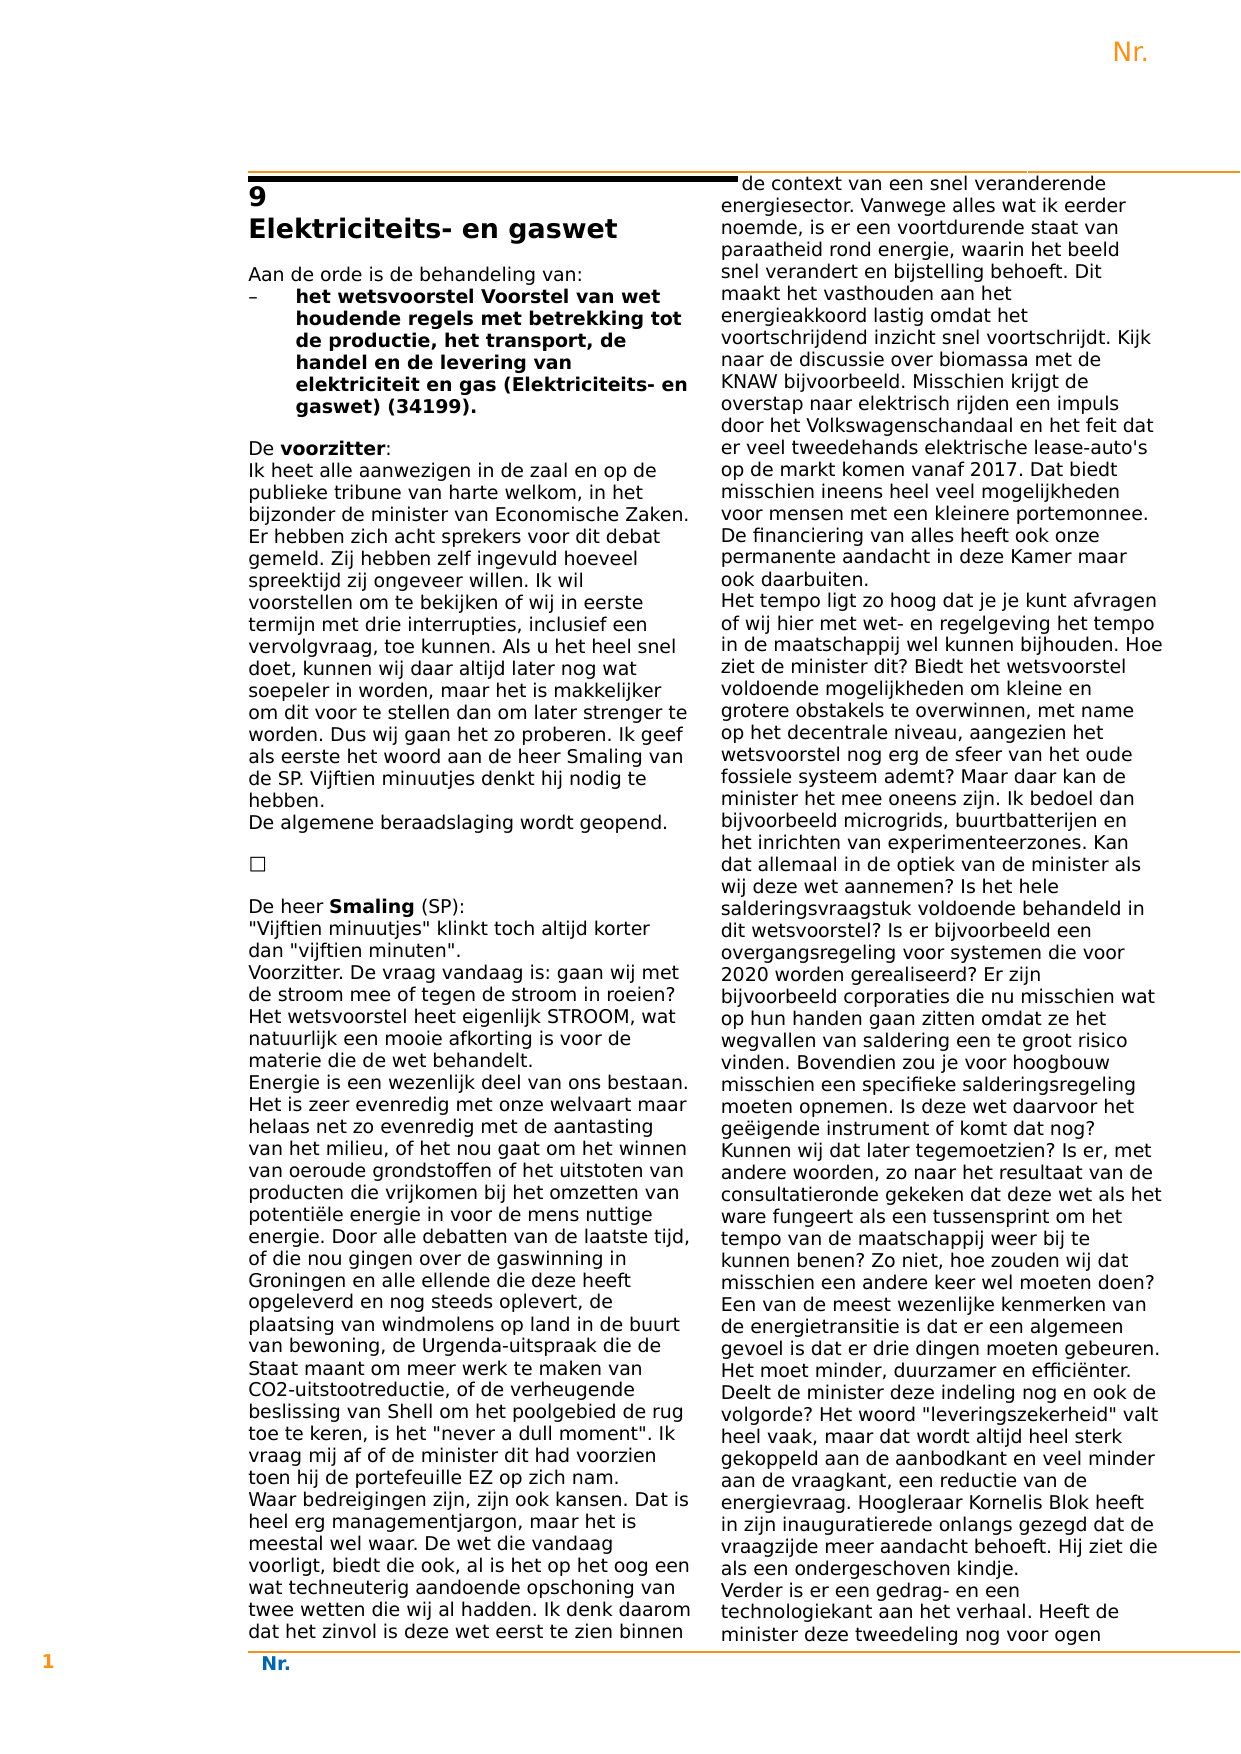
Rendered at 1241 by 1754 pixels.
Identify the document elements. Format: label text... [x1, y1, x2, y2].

text De heer Smaling (SP): [248, 896, 691, 918]
text De voorzitter: [248, 438, 691, 460]
text ⬜ [248, 854, 691, 876]
text Aan de orde is de behandeling van: [248, 264, 691, 286]
text Verder is er een gedrag- en een technologiekant aan het verhaal. Heeft de minister deze tweedeling nog voor ogen [721, 1579, 1163, 1645]
text Energie is een wezenlijk deel van ons bestaan. Het is zeer evenredig met onze welvaart maar helaas net zo evenredig met de aantasting van het milieu, of het nou gaat om het winnen van oeroude grondstoffen of het uitstoten van producten die vrijkomen bij het omzetten van potentiële energie in voor de mens nuttige energie. Door alle debatten van de laatste tijd, of die nou gingen over de gaswinning in Groningen en alle ellende die deze heeft opgeleverd en nog steeds oplevert, de plaatsing van windmolens op land in de buurt van bewoning, de Urgenda-uitspraak die de Staat maant om meer werk te maken van CO2-uitstootreductie, of de verheugende beslissing van Shell om het poolgebied de rug toe te keren, is het "never a dull moment". Ik vraag mij af of de minister dit had voorzien toen hij de portefeuille EZ op zich nam. [248, 1072, 691, 1489]
text Waar bedreigingen zijn, zijn ook kansen. Dat is heel erg managementjargon, maar het is meestal wel waar. De wet die vandaag voorligt, biedt die ook, al is het op het oog een wat techneuterig aandoende opschoning van twee wetten die wij al hadden. Ik denk daarom dat het zinvol is deze wet eerst te zien binnen [248, 1489, 691, 1643]
text Het tempo ligt zo hoog dat je je kunt afvragen of wij hier met wet- en regelgeving het tempo in de maatschappij wel kunnen bijhouden. Hoe ziet de minister dit? Biedt het wetsvoorstel voldoende mogelijkheden om kleine en grotere obstakels te overwinnen, met name op het decentrale niveau, aangezien het wetsvoorstel nog erg de sfeer van het oude fossiele systeem ademt? Maar daar kan de minister het mee oneens zijn. Ik bedoel dan bijvoorbeeld microgrids, buurtbatterijen en het inrichten van experimenteerzones. Kan dat allemaal in de optiek van de minister als wij deze wet aannemen? Is het hele salderingsvraagstuk voldoende behandeld in dit wetsvoorstel? Is er bijvoorbeeld een overgangsregeling voor systemen die voor 2020 worden gerealiseerd? Er zijn bijvoorbeeld corporaties die nu misschien wat op hun handen gaan zitten omdat ze het wegvallen van saldering een te groot risico vinden. Bovendien zou je voor hoogbouw misschien een specifieke salderingsregeling moeten opnemen. Is deze wet daarvoor het geëigende instrument of komt dat nog? Kunnen wij dat later tegemoetzien? Is er, met andere woorden, zo naar het resultaat van de consultatieronde gekeken dat deze wet als het ware fungeert als een tussensprint om het tempo van de maatschappij weer bij te kunnen benen? Zo niet, hoe zouden wij dat misschien een andere keer wel moeten doen? [721, 590, 1163, 1294]
text Voorzitter. De vraag vandaag is: gaan wij met de stroom mee of tegen de stroom in roeien? Het wetsvoorstel heet eigenlijk STROOM, wat natuurlijk een mooie afkorting is voor de materie die de wet behandelt. [248, 962, 691, 1072]
title 9 Elektriciteits- en gaswet [248, 182, 691, 244]
text de context van een snel veranderende energiesector. Vanwege alles wat ik eerder noemde, is er een voortdurende staat van paraatheid rond energie, waarin het beeld snel verandert en bijstelling behoeft. Dit maakt het vasthouden aan het energieakkoord lastig omdat het voortschrijdend inzicht snel voortschrijdt. Kijk naar de discussie over biomassa met de KNAW bijvoorbeeld. Misschien krijgt de overstap naar elektrisch rijden een impuls door het Volkswagenschandaal en het feit dat er veel tweedehands elektrische lease-auto's op de markt komen vanaf 2017. Dat biedt misschien ineens heel veel mogelijkheden voor mensen met een kleinere portemonnee. De financiering van alles heeft ook onze permanente aandacht in deze Kamer maar ook daarbuiten. [721, 173, 1163, 590]
text Een van de meest wezenlijke kenmerken van de energietransitie is dat er een algemeen gevoel is dat er drie dingen moeten gebeuren. Het moet minder, duurzamer en efficiënter. Deelt de minister deze indeling nog en ook de volgorde? Het woord "leveringszekerheid" valt heel vaak, maar dat wordt altijd heel sterk gekoppeld aan de aanbodkant en veel minder aan de vraagkant, een reductie van de energievraag. Hoogleraar Kornelis Blok heeft in zijn inauguratierede onlangs gezegd dat de vraagzijde meer aandacht behoeft. Hij ziet die als een ondergeschoven kindje. [721, 1294, 1163, 1579]
text Ik heet alle aanwezigen in de zaal en op de publieke tribune van harte welkom, in het bijzonder de minister van Economische Zaken. Er hebben zich acht sprekers voor dit debat gemeld. Zij hebben zelf ingevuld hoeveel spreektijd zij ongeveer willen. Ik wil voorstellen om te bekijken of wij in eerste termijn met drie interrupties, inclusief een vervolgvraag, toe kunnen. Als u het heel snel doet, kunnen wij daar altijd later nog wat soepeler in worden, maar het is makkelijker om dit voor te stellen dan om later strenger te worden. Dus wij gaan het zo proberen. Ik geef als eerste het woord aan de heer Smaling van de SP. Vijftien minuutjes denkt hij nodig te hebben. [248, 460, 691, 812]
text "Vijftien minuutjes" klinkt toch altijd korter dan "vijftien minuten". [248, 918, 691, 962]
text De algemene beraadslaging wordt geopend. [248, 812, 691, 834]
list het wetsvoorstel Voorstel van wet houdende regels met betrekking tot de productie, het transport, de handel en de levering van elektriciteit en gas (Elektriciteits- en gaswet) (34199). [248, 286, 691, 418]
